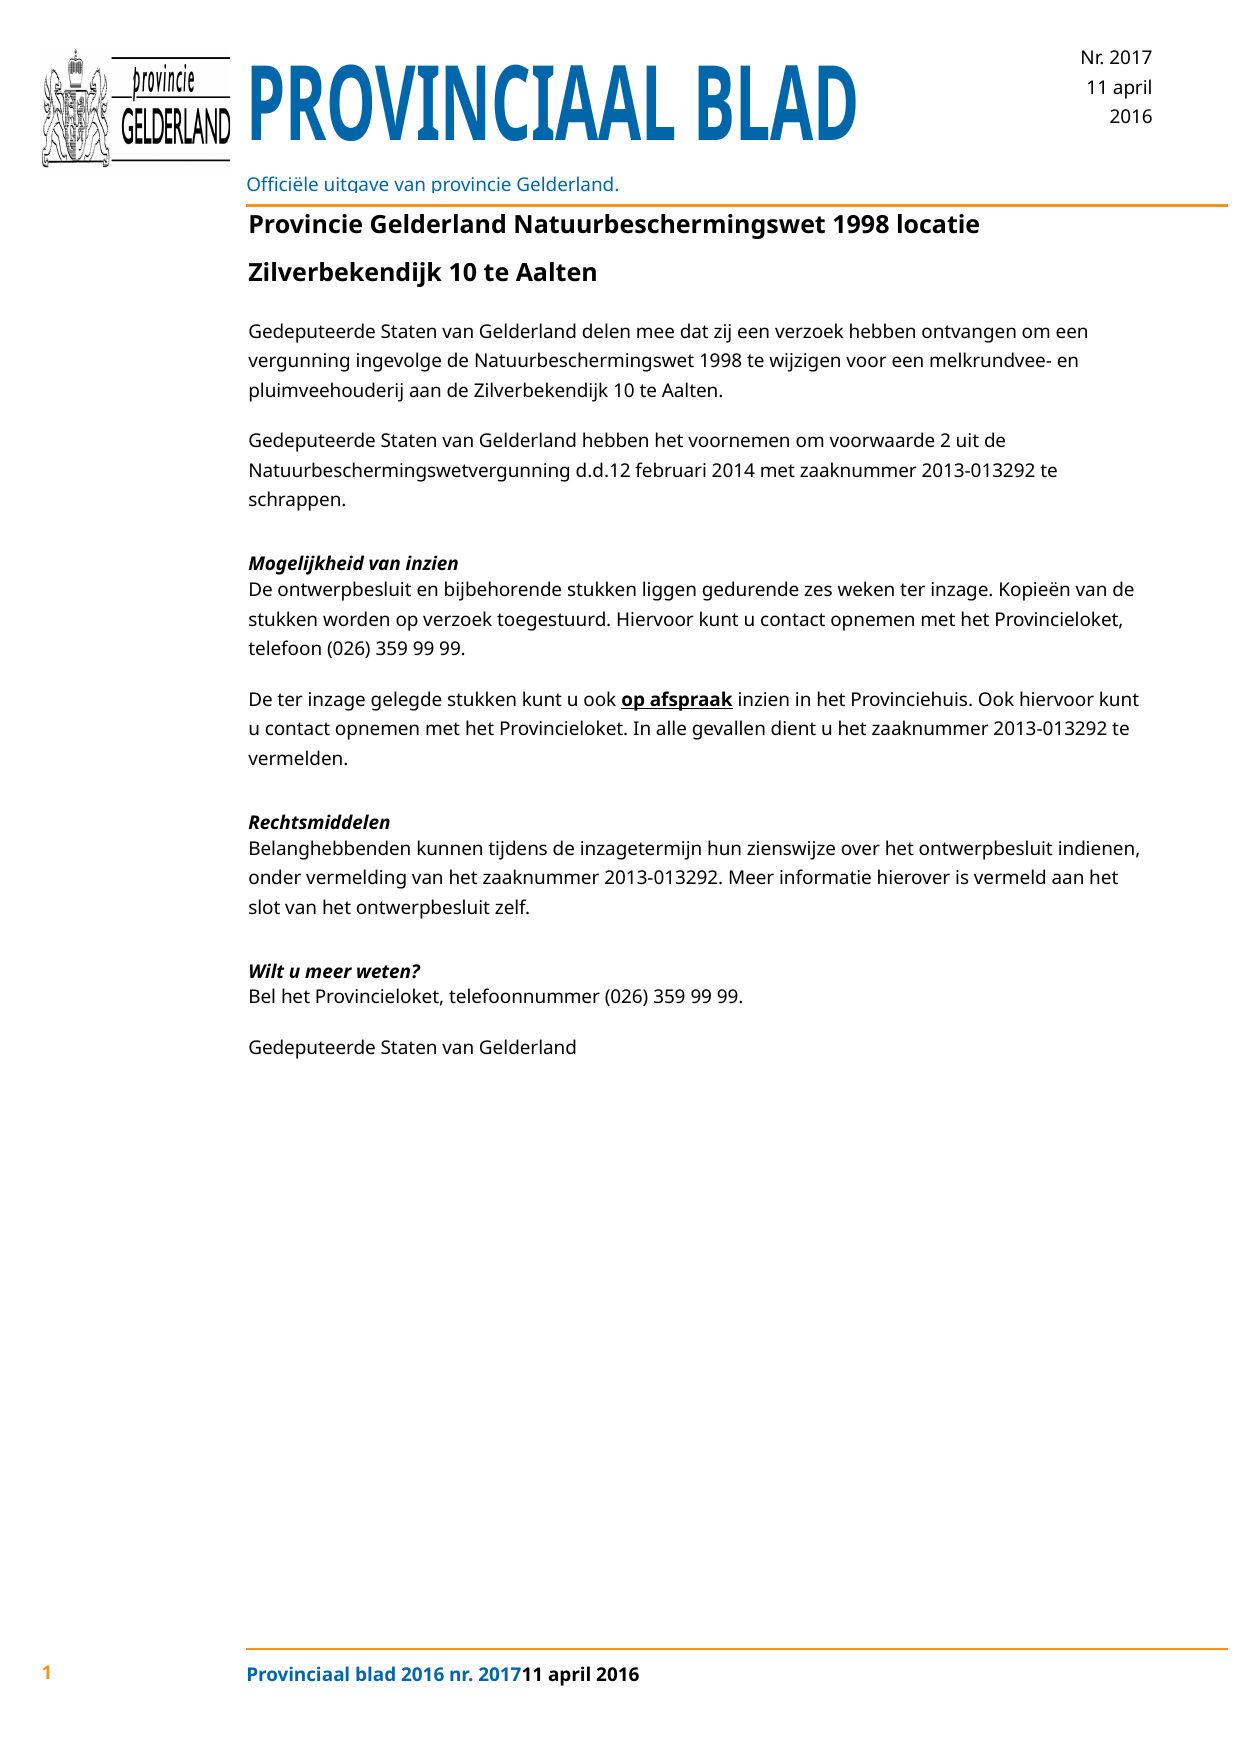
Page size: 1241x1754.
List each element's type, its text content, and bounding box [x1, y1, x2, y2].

text Gedeputeerde Staten van Gelderland hebben het voornemen om voorwaarde 2 uit de Natuurbeschermingswetvergunning d.d.12 februari 2014 met zaaknummer 2013-013292 te schrappen. [248, 427, 1152, 512]
text Gedeputeerde Staten van Gelderland delen mee dat zij een verzoek hebben ontvangen om een vergunning ingevolge de Natuurbeschermingswet 1998 te wijzigen voor een melkrundvee- en pluimveehouderij aan de Zilverbekendijk 10 te Aalten. [248, 318, 1152, 403]
picture [41, 47, 231, 172]
text Provincie Gelderland Natuurbeschermingswet 1998 locatie Zilverbekendijk 10 te Aalten [248, 207, 1152, 288]
text Rechtsmiddelen [248, 809, 1152, 835]
text Mogelijkheid van inzien [248, 551, 1152, 576]
text Wilt u meer weten? [248, 958, 1152, 984]
text Bel het Provincieloket, telefoonnummer (026) 359 99 99. [248, 984, 1152, 1009]
text De ter inzage gelegde stukken kunt u ook op afspraak inzien in het Provinciehuis. Ook hiervoor kunt u contact opnemen met het Provincieloket. In alle gevallen dient u het zaaknummer 2013-013292 te vermelden. [248, 686, 1152, 771]
text Belanghebbenden kunnen tijdens de inzagetermijn hun zienswijze over het ontwerpbesluit indienen, onder vermelding van het zaaknummer 2013-013292. Meer informatie hierover is vermeld aan het slot van het ontwerpbesluit zelf. [248, 835, 1152, 920]
text Gedeputeerde Staten van Gelderland [248, 1034, 1152, 1060]
text De ontwerpbesluit en bijbehorende stukken liggen gedurende zes weken ter inzage. Kopieën van de stukken worden op verzoek toegestuurd. Hiervoor kunt u contact opnemen met het Provincieloket, telefoon (026) 359 99 99. [248, 576, 1152, 661]
